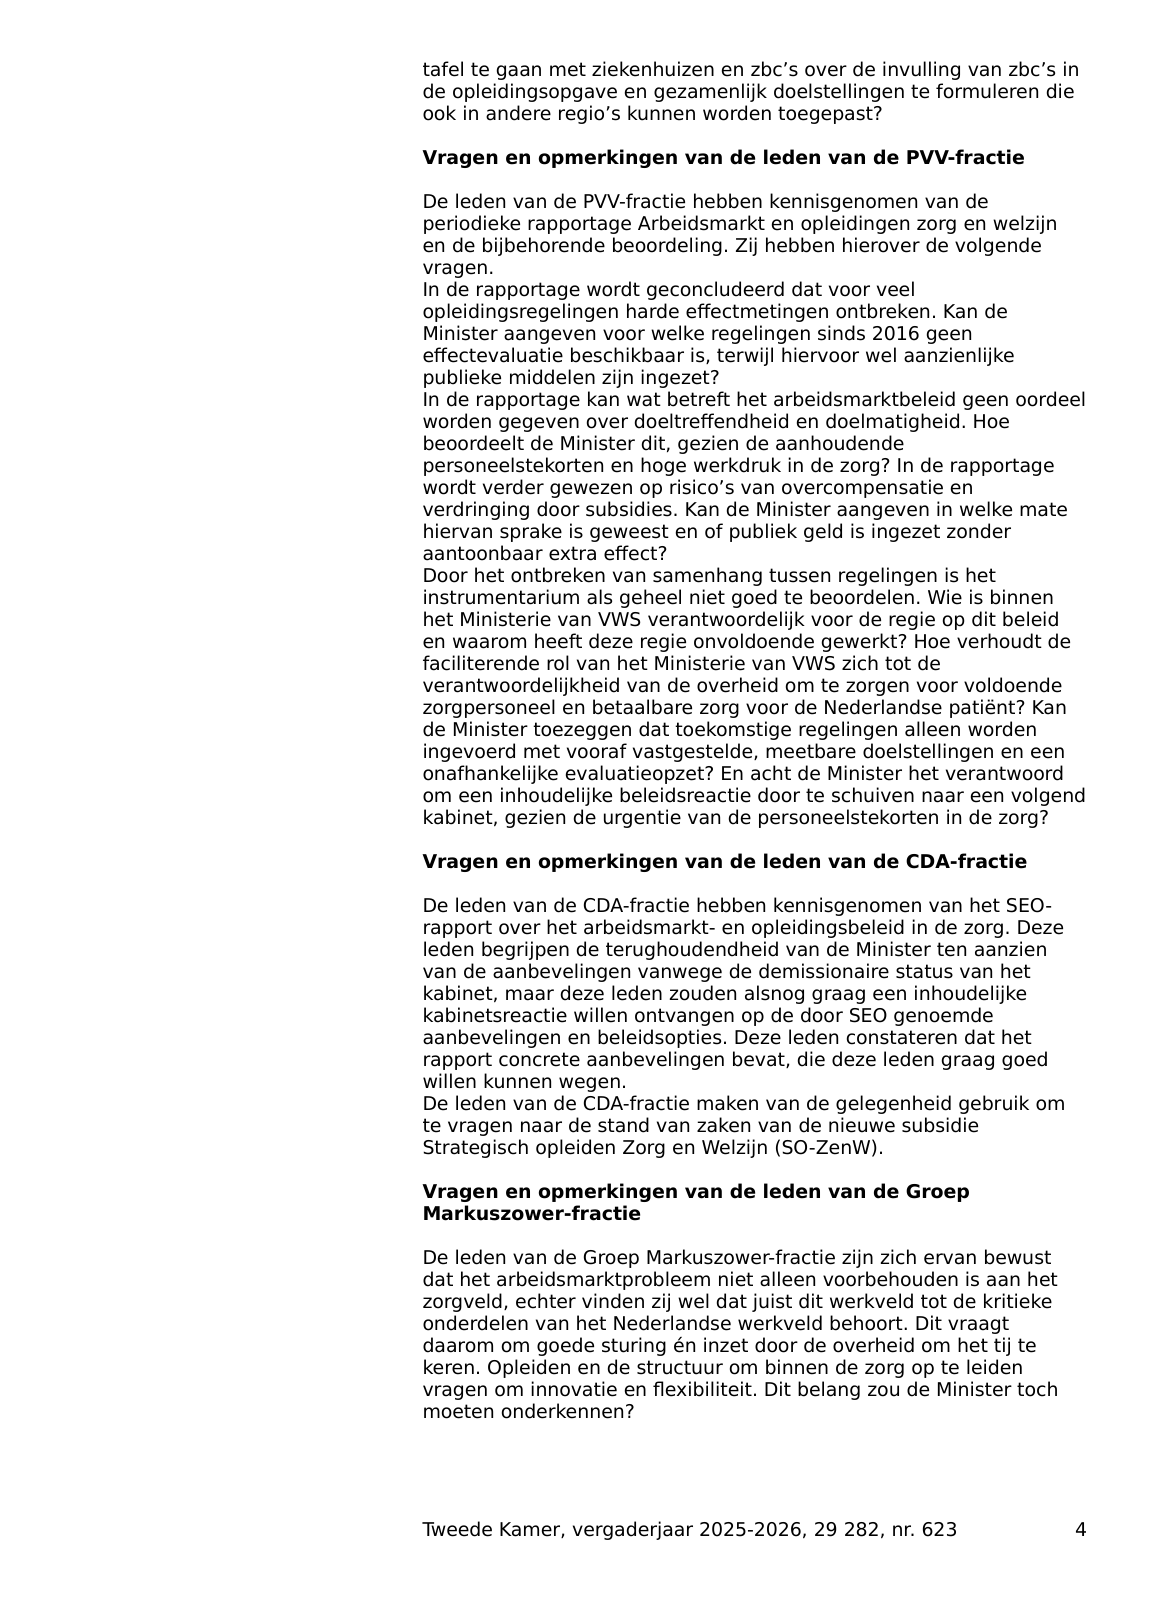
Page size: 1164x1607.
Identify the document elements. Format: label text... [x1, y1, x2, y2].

subtitle Vragen en opmerkingen van de leden van de Groep Markuszower-fractie [422, 1181, 1087, 1225]
text In de rapportage kan wat betreft het arbeidsmarktbeleid geen oordeel worden gegeven over doeltreffendheid en doelmatigheid. Hoe beoordeelt de Minister dit, gezien de aanhoudende personeelstekorten en hoge werkdruk in de zorg? In de rapportage wordt verder gewezen op risico’s van overcompensatie en verdringing door subsidies. Kan de Minister aangeven in welke mate hiervan sprake is geweest en of publiek geld is ingezet zonder aantoonbaar extra effect? [422, 389, 1087, 565]
text De leden van de PVV-fractie hebben kennisgenomen van de periodieke rapportage Arbeidsmarkt en opleidingen zorg en welzijn en de bijbehorende beoordeling. Zij hebben hierover de volgende vragen. [422, 191, 1087, 279]
subtitle Vragen en opmerkingen van de leden van de CDA-fractie [422, 851, 1087, 873]
subtitle Vragen en opmerkingen van de leden van de PVV-fractie [422, 147, 1087, 169]
text In de rapportage wordt geconcludeerd dat voor veel opleidingsregelingen harde effectmetingen ontbreken. Kan de Minister aangeven voor welke regelingen sinds 2016 geen effectevaluatie beschikbaar is, terwijl hiervoor wel aanzienlijke publieke middelen zijn ingezet? [422, 279, 1087, 389]
text De leden van de CDA-fractie hebben kennisgenomen van het SEO-rapport over het arbeidsmarkt- en opleidingsbeleid in de zorg. Deze leden begrijpen de terughoudendheid van de Minister ten aanzien van de aanbevelingen vanwege de demissionaire status van het kabinet, maar deze leden zouden alsnog graag een inhoudelijke kabinetsreactie willen ontvangen op de door SEO genoemde aanbevelingen en beleidsopties. Deze leden constateren dat het rapport concrete aanbevelingen bevat, die deze leden graag goed willen kunnen wegen. [422, 895, 1087, 1093]
text tafel te gaan met ziekenhuizen en zbc’s over de invulling van zbc’s in de opleidingsopgave en gezamenlijk doelstellingen te formuleren die ook in andere regio’s kunnen worden toegepast? [422, 59, 1087, 125]
text De leden van de CDA-fractie maken van de gelegenheid gebruik om te vragen naar de stand van zaken van de nieuwe subsidie Strategisch opleiden Zorg en Welzijn (SO-ZenW). [422, 1093, 1087, 1159]
text De leden van de Groep Markuszower-fractie zijn zich ervan bewust dat het arbeidsmarktprobleem niet alleen voorbehouden is aan het zorgveld, echter vinden zij wel dat juist dit werkveld tot de kritieke onderdelen van het Nederlandse werkveld behoort. Dit vraagt daarom om goede sturing én inzet door de overheid om het tij te keren. Opleiden en de structuur om binnen de zorg op te leiden vragen om innovatie en flexibiliteit. Dit belang zou de Minister toch moeten onderkennen? [422, 1247, 1087, 1423]
text Door het ontbreken van samenhang tussen regelingen is het instrumentarium als geheel niet goed te beoordelen. Wie is binnen het Ministerie van VWS verantwoordelijk voor de regie op dit beleid en waarom heeft deze regie onvoldoende gewerkt? Hoe verhoudt de faciliterende rol van het Ministerie van VWS zich tot de verantwoordelijkheid van de overheid om te zorgen voor voldoende zorgpersoneel en betaalbare zorg voor de Nederlandse patiënt? Kan de Minister toezeggen dat toekomstige regelingen alleen worden ingevoerd met vooraf vastgestelde, meetbare doelstellingen en een onafhankelijke evaluatieopzet? En acht de Minister het verantwoord om een inhoudelijke beleidsreactie door te schuiven naar een volgend kabinet, gezien de urgentie van de personeelstekorten in de zorg? [422, 565, 1087, 829]
